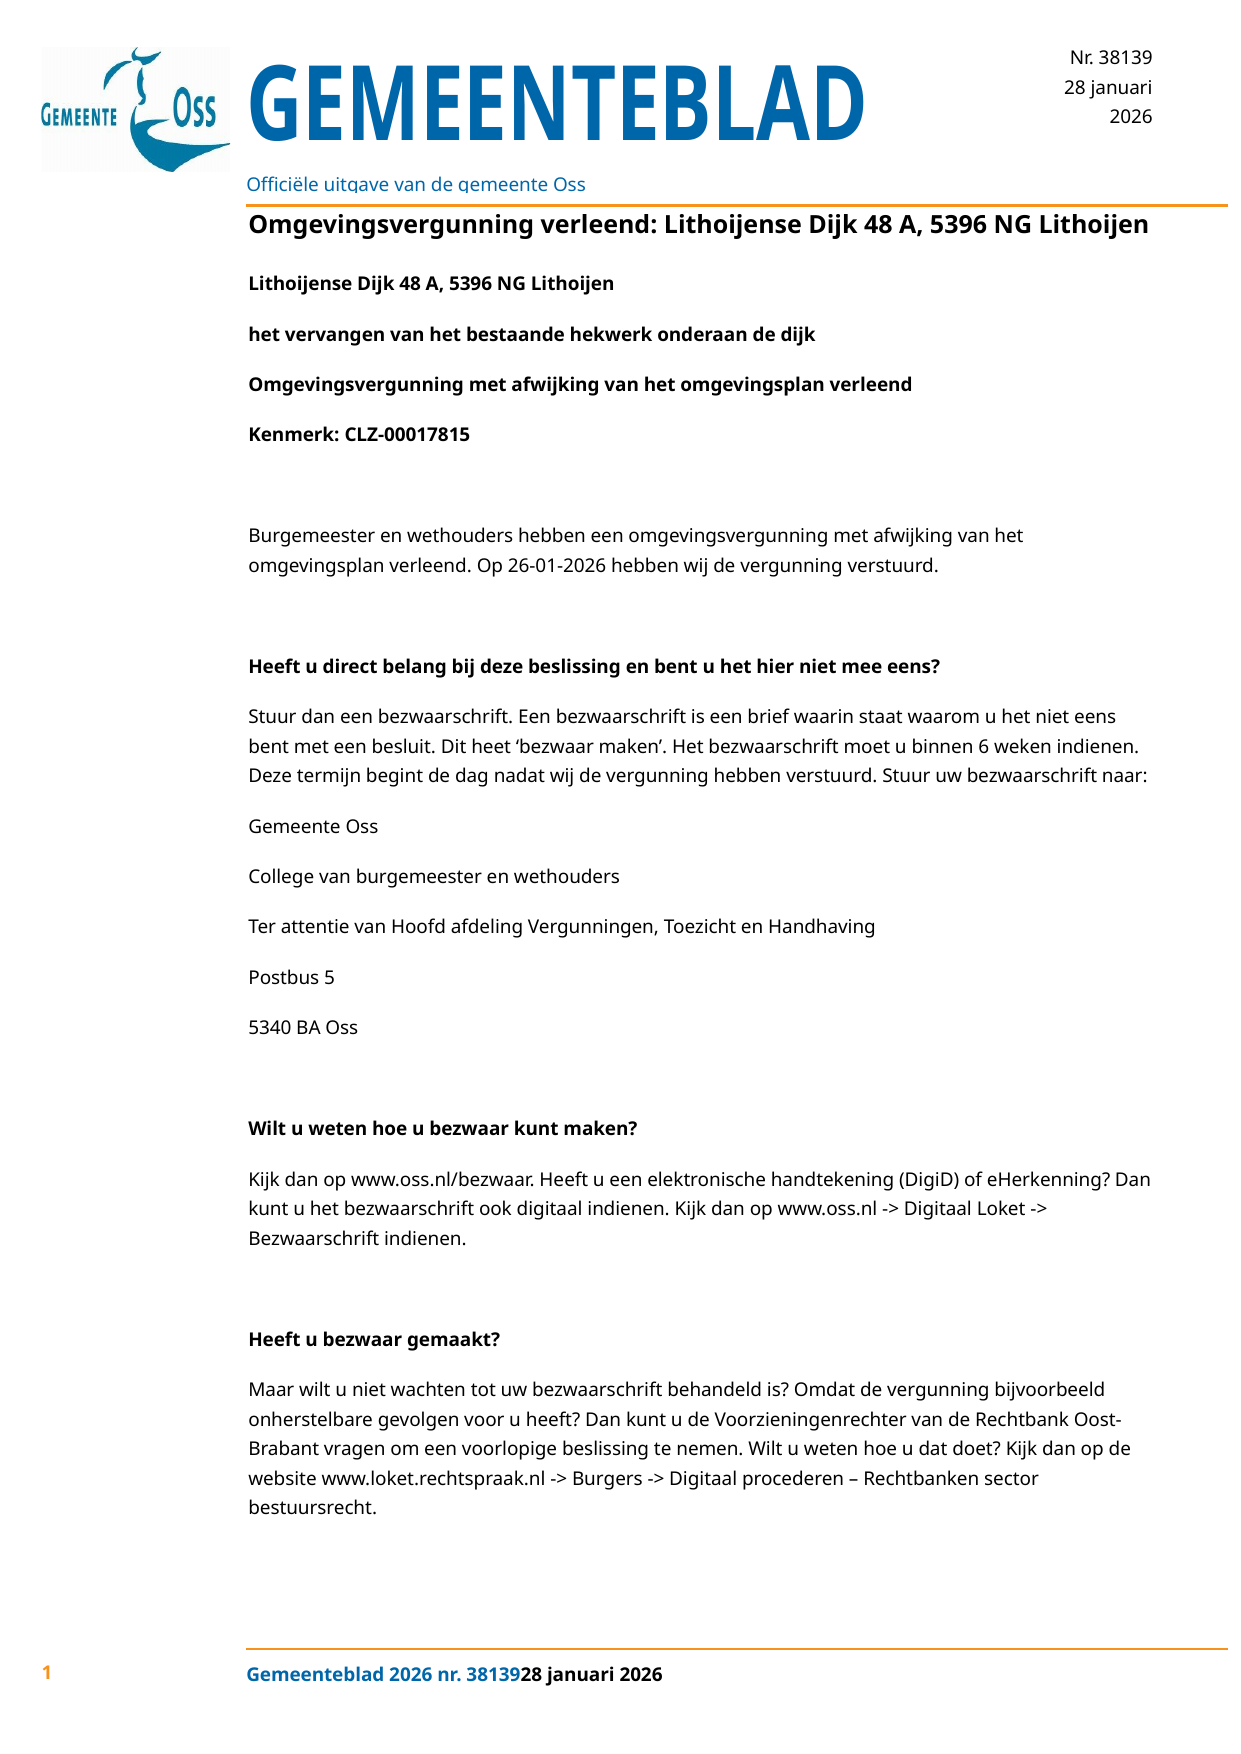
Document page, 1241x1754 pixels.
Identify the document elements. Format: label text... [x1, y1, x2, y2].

text Gemeente Oss [248, 813, 1152, 838]
text Kijk dan op www.oss.nl/bezwaar. Heeft u een elektronische handtekening (DigiD) of eHerkenning? Dan kunt u het bezwaarschrift ook digitaal indienen. Kijk dan op www.oss.nl -> Digitaal Loket -> Bezwaarschrift indienen. [248, 1166, 1152, 1251]
text College van burgemeester en wethouders [248, 863, 1152, 889]
text Omgevingsvergunning met afwijking van het omgevingsplan verleend [248, 371, 1152, 397]
text Stuur dan een bezwaarschrift. Een bezwaarschrift is een brief waarin staat waarom u het niet eens bent met een besluit. Dit heet ‘bezwaar maken’. Het bezwaarschrift moet u binnen 6 weken indienen. Deze termijn begint de dag nadat wij de vergunning hebben verstuurd. Stuur uw bezwaarschrift naar: [248, 703, 1152, 788]
text Postbus 5 [248, 964, 1152, 990]
picture [41, 47, 231, 172]
text Wilt u weten hoe u bezwaar kunt maken? [248, 1115, 1152, 1141]
text Heeft u bezwaar gemaakt? [248, 1326, 1152, 1351]
text het vervangen van het bestaande hekwerk onderaan de dijk [248, 321, 1152, 346]
text Burgemeester en wethouders hebben een omgevingsvergunning met afwijking van het omgevingsplan verleend. Op 26-01-2026 hebben wij de vergunning verstuurd. [248, 522, 1152, 578]
text Maar wilt u niet wachten tot uw bezwaarschrift behandeld is? Omdat de vergunning bijvoorbeeld onherstelbare gevolgen voor u heeft? Dan kunt u de Voorzieningenrechter van de Rechtbank Oost-Brabant vragen om een voorlopige beslissing te nemen. Wilt u weten hoe u dat doet? Kijk dan op de website www.loket.rechtspraak.nl -> Burgers -> Digitaal procederen – Rechtbanken sector bestuursrecht. [248, 1376, 1152, 1520]
text Ter attentie van Hoofd afdeling Vergunningen, Toezicht en Handhaving [248, 914, 1152, 939]
text 5340 BA Oss [248, 1014, 1152, 1040]
text Omgevingsvergunning verleend: Lithoijense Dijk 48 A, 5396 NG Lithoijen [248, 207, 1152, 241]
text Lithoijense Dijk 48 A, 5396 NG Lithoijen [248, 270, 1152, 296]
text Kenmerk: CLZ-00017815 [248, 422, 1152, 447]
text Heeft u direct belang bij deze beslissing en bent u het hier niet mee eens? [248, 653, 1152, 678]
